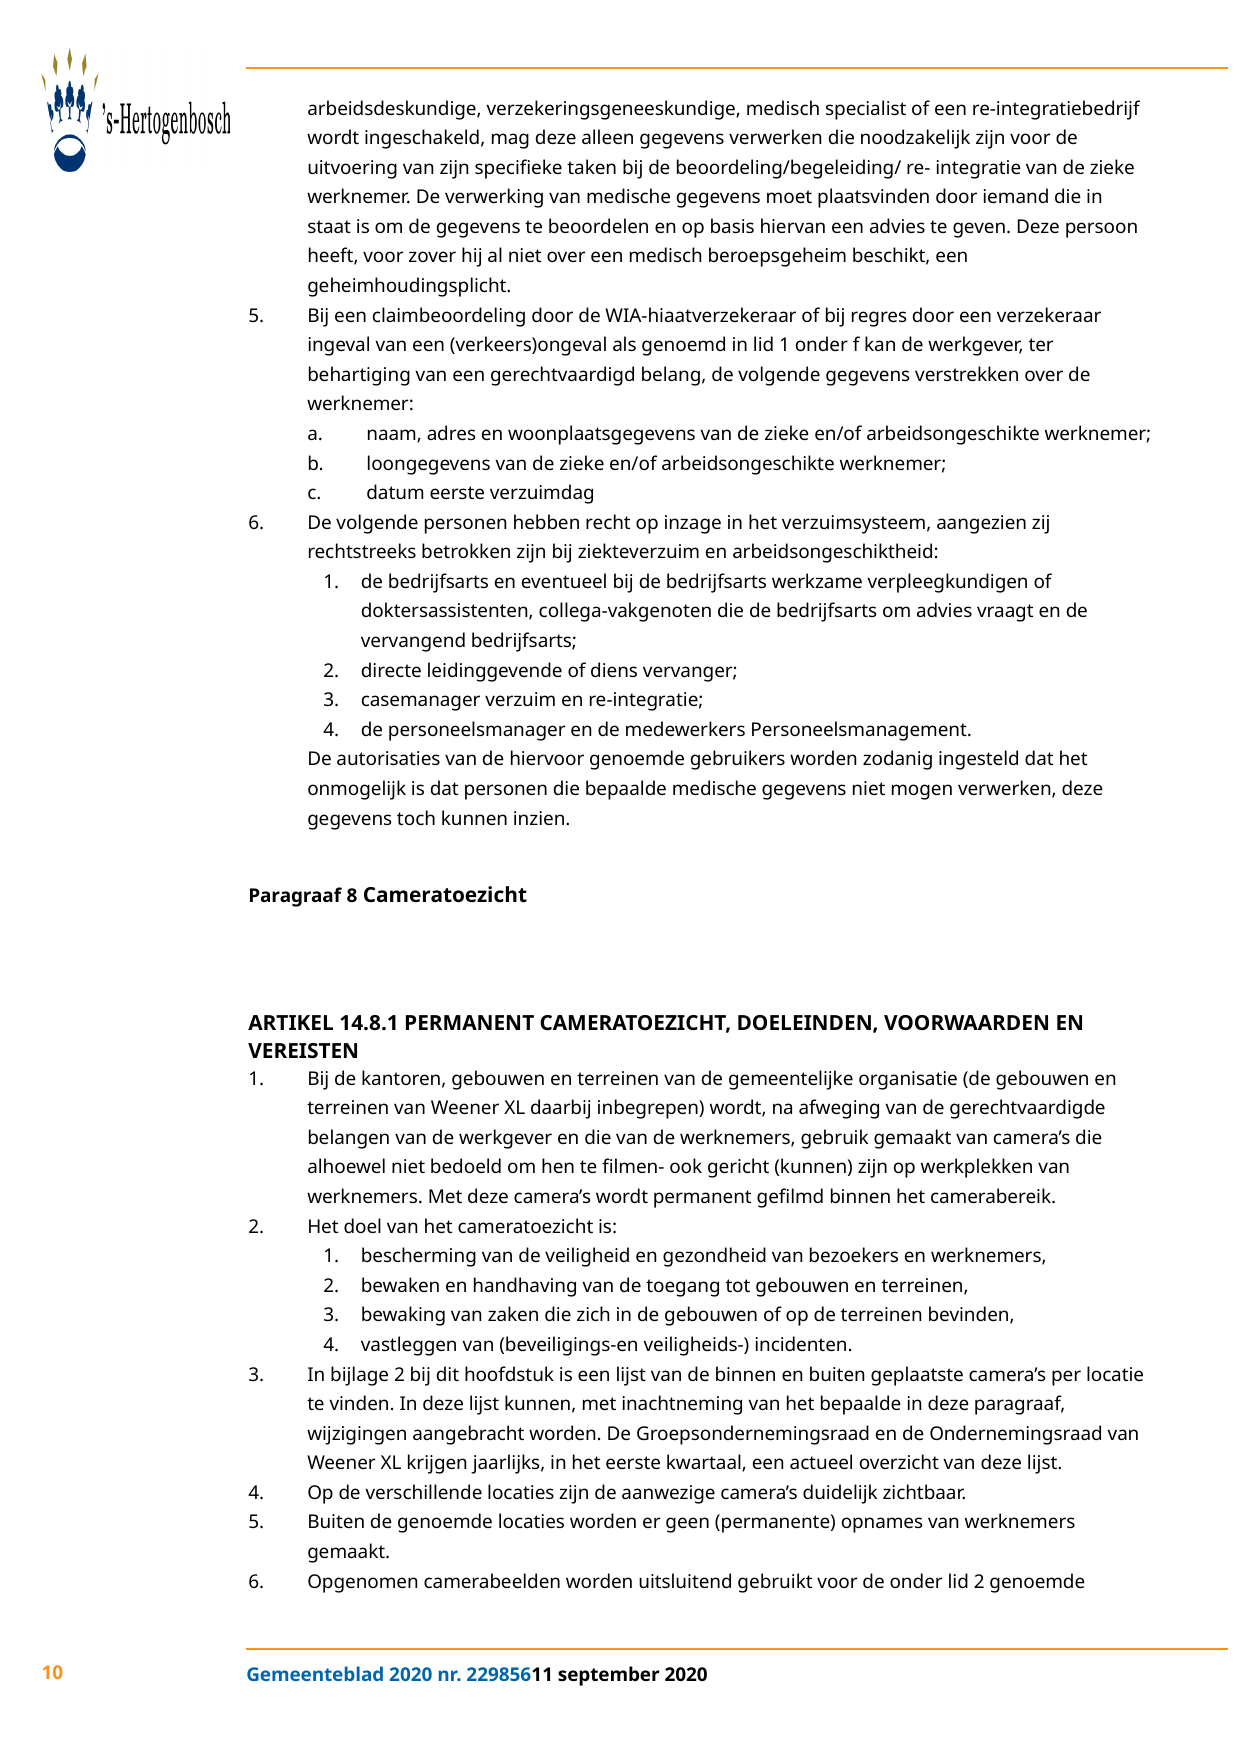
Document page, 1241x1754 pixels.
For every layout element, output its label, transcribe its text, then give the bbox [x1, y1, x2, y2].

list Op de verschillende locaties zijn de aanwezige camera’s duidelijk zichtbaar. [248, 1479, 1152, 1505]
list naam, adres en woonplaatsgegevens van de zieke en/of arbeidsongeschikte werknemer; [307, 420, 1152, 446]
list bewaken en handhaving van de toegang tot gebouwen en terreinen, [323, 1272, 1152, 1298]
list De volgende personen hebben recht op inzage in het verzuimsysteem, aangezien zij rechtstreeks betrokken zijn bij ziekteverzuim en arbeidsongeschiktheid: [248, 509, 1152, 564]
list datum eerste verzuimdag [307, 479, 1152, 505]
text Paragraaf 8 Cameratoezicht [248, 880, 1152, 908]
list vastleggen van (beveiligings-en veiligheids-) incidenten. [323, 1331, 1152, 1357]
list de personeelsmanager en de medewerkers Personeelsmanagement. [323, 716, 1152, 742]
list De autorisaties van de hiervoor genoemde gebruikers worden zodanig ingesteld dat het onmogelijk is dat personen die bepaalde medische gegevens niet mogen verwerken, deze gegevens toch kunnen inzien. [248, 746, 1152, 831]
list arbeidsdeskundige, verzekeringsgeneeskundige, medisch specialist of een re-integratiebedrijf wordt ingeschakeld, mag deze alleen gegevens verwerken die noodzakelijk zijn voor de uitvoering van zijn specifieke taken bij de beoordeling/begeleiding/ re- integratie van de zieke werknemer. De verwerking van medische gegevens moet plaatsvinden door iemand die in staat is om de gegevens te beoordelen en op basis hiervan een advies te geven. Deze persoon heeft, voor zover hij al niet over een medisch beroepsgeheim beschikt, een geheimhoudingsplicht. [248, 95, 1152, 298]
list bewaking van zaken die zich in de gebouwen of op de terreinen bevinden, [323, 1302, 1152, 1327]
picture [41, 47, 231, 172]
list Bij een claimbeoordeling door de WIA-hiaatverzekeraar of bij regres door een verzekeraar ingeval van een (verkeers)ongeval als genoemd in lid 1 onder f kan de werkgever, ter behartiging van een gerechtvaardigd belang, de volgende gegevens verstrekken over de werknemer: [248, 302, 1152, 416]
list bescherming van de veiligheid en gezondheid van bezoekers en werknemers, [323, 1242, 1152, 1268]
list Buiten de genoemde locaties worden er geen (permanente) opnames van werknemers gemaakt. [248, 1509, 1152, 1564]
list de bedrijfsarts en eventueel bij de bedrijfsarts werkzame verpleegkundigen of doktersassistenten, collega-vakgenoten die de bedrijfsarts om advies vraagt en de vervangend bedrijfsarts; [323, 568, 1152, 653]
list Opgenomen camerabeelden worden uitsluitend gebruikt voor de onder lid 2 genoemde [248, 1568, 1152, 1594]
list casemanager verzuim en re-integratie; [323, 686, 1152, 712]
list loongegevens van de zieke en/of arbeidsongeschikte werknemer; [307, 450, 1152, 476]
list directe leidinggevende of diens vervanger; [323, 657, 1152, 683]
list Bij de kantoren, gebouwen en terreinen van de gemeentelijke organisatie (de gebouwen en terreinen van Weener XL daarbij inbegrepen) wordt, na afweging van de gerechtvaardigde belangen van de werkgever en die van de werknemers, gebruik gemaakt van camera’s die alhoewel niet bedoeld om hen te filmen- ook gericht (kunnen) zijn op werkplekken van werknemers. Met deze camera’s wordt permanent gefilmd binnen het camerabereik. [248, 1065, 1152, 1209]
list In bijlage 2 bij dit hoofdstuk is een lijst van de binnen en buiten geplaatste camera’s per locatie te vinden. In deze lijst kunnen, met inachtneming van het bepaalde in deze paragraaf, wijzigingen aangebracht worden. De Groepsondernemingsraad en de Ondernemingsraad van Weener XL krijgen jaarlijks, in het eerste kwartaal, een actueel overzicht van deze lijst. [248, 1361, 1152, 1475]
list Het doel van het cameratoezicht is: [248, 1213, 1152, 1239]
text ARTIKEL 14.8.1 PERMANENT CAMERATOEZICHT, DOELEINDEN, VOORWAARDEN EN VEREISTEN [248, 1008, 1152, 1065]
